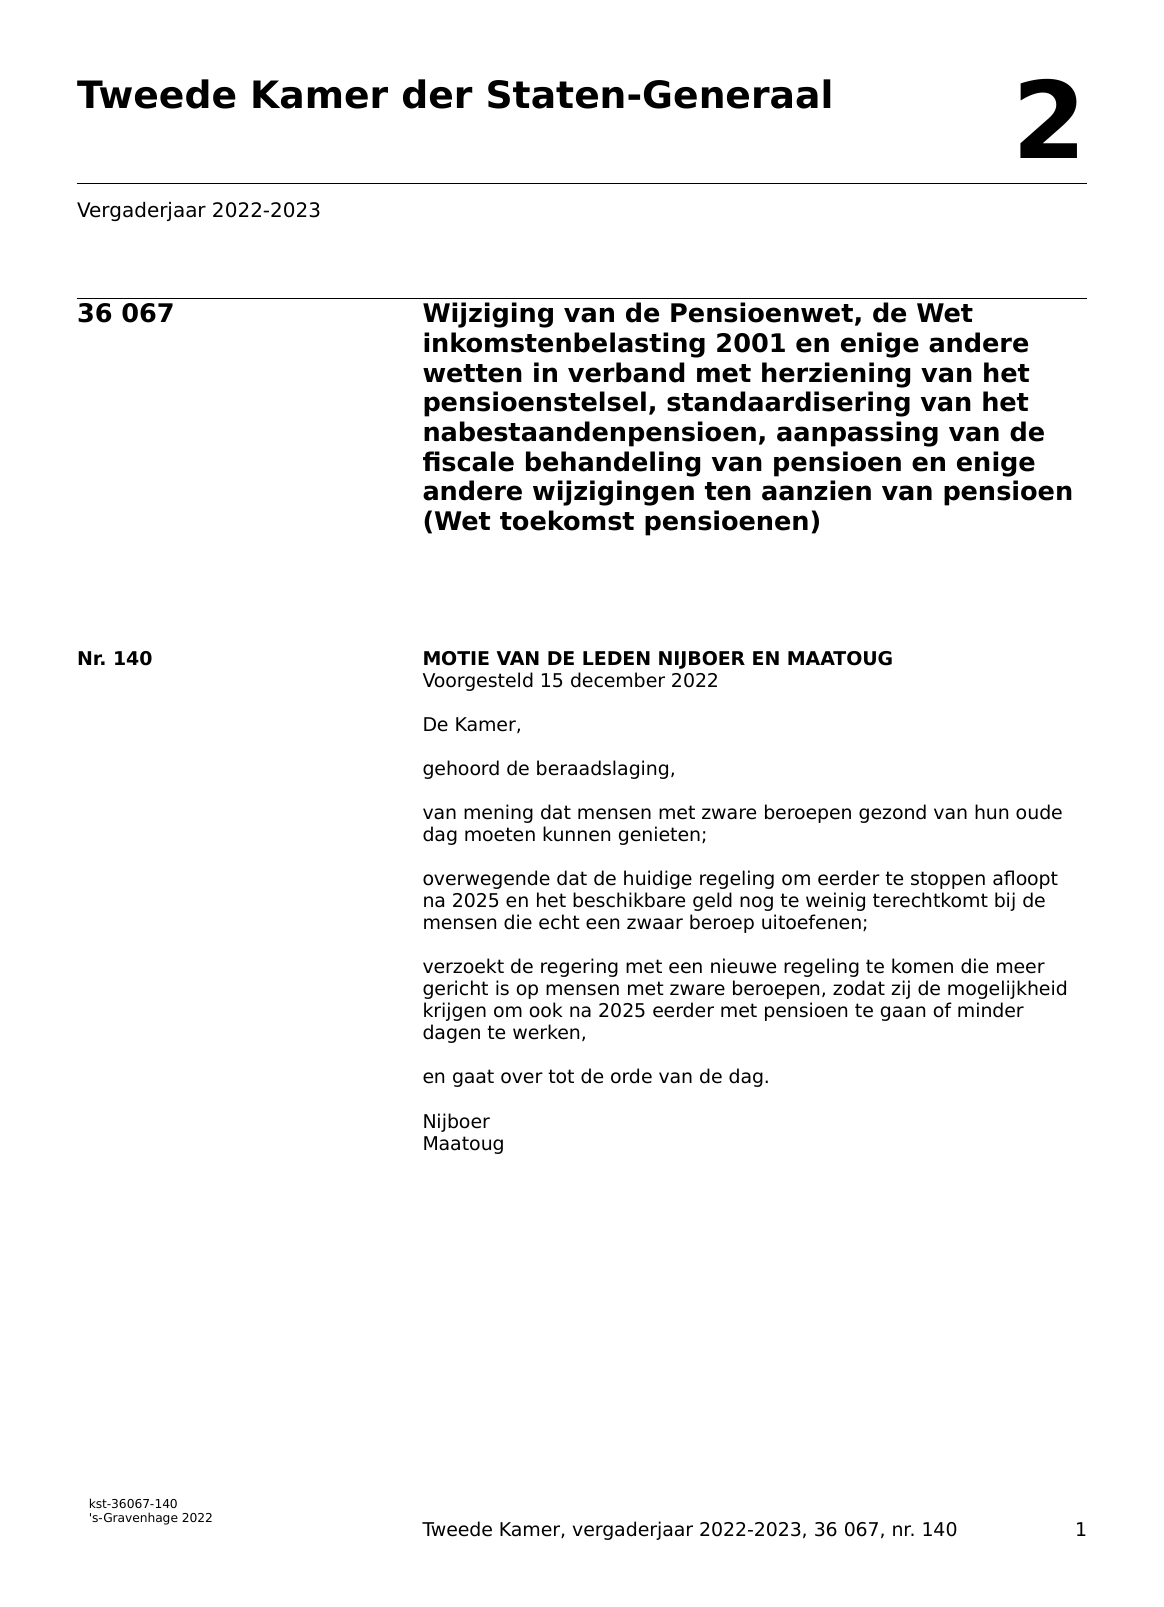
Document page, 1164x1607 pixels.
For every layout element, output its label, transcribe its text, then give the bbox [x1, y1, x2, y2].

table_header Tweede Kamer der Staten-Generaal [77, 59, 886, 183]
subtitle Nr. 140 MOTIE VAN DE LEDEN NIJBOER EN MAATOUG [77, 647, 1087, 669]
text Voorgesteld 15 december 2022 [422, 669, 1087, 691]
table_cell Vergaderjaar 2022-2023 [77, 184, 1087, 298]
text Maatoug [422, 1132, 1087, 1154]
text verzoekt de regering met een nieuwe regeling te komen die meer gericht is op mensen met zware beroepen, zodat zij de mogelijkheid krijgen om ook na 2025 eerder met pensioen te gaan of minder dagen te werken, [422, 956, 1087, 1044]
text Nijboer [422, 1111, 1087, 1132]
subtitle 36 067 Wijziging van de Pensioenwet, de Wet inkomstenbelasting 2001 en enige andere wetten in verband met herziening van het pensioenstelsel, standaardisering van het nabestaandenpensioen, aanpassing van de fiscale behandeling van pensioen en enige andere wijzigingen ten aanzien van pensioen (Wet toekomst pensioenen) [77, 299, 1087, 536]
table_header 2 [886, 59, 1087, 183]
text en gaat over tot de orde van de dag. [422, 1066, 1087, 1088]
text van mening dat mensen met zware beroepen gezond van hun oude dag moeten kunnen genieten; [422, 802, 1087, 846]
text De Kamer, [422, 714, 1087, 736]
text 's-Gravenhage 2022 [88, 1511, 323, 1525]
text kst-36067-140 [88, 1497, 323, 1511]
text overwegende dat de huidige regeling om eerder te stoppen afloopt na 2025 en het beschikbare geld nog te weinig terechtkomt bij de mensen die echt een zwaar beroep uitoefenen; [422, 868, 1087, 934]
text gehoord de beraadslaging, [422, 758, 1087, 780]
